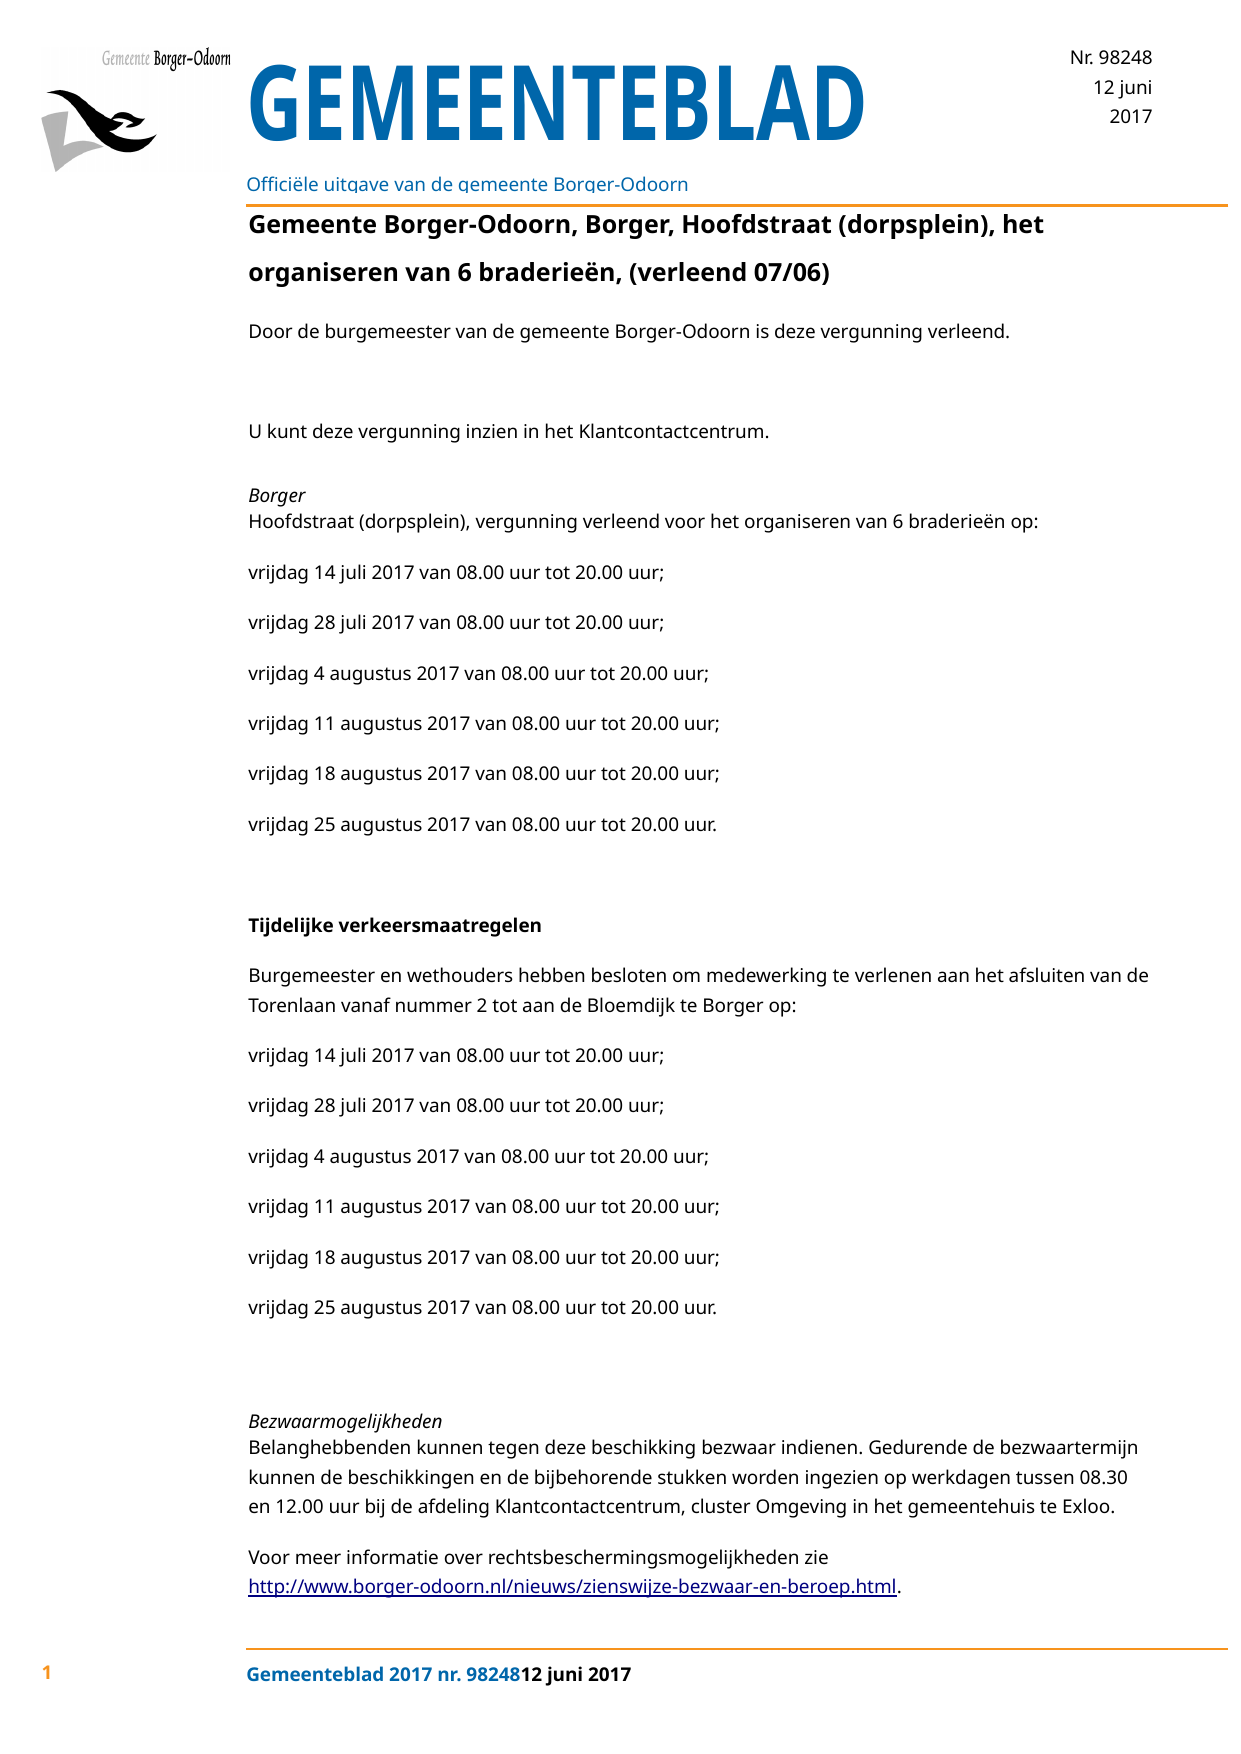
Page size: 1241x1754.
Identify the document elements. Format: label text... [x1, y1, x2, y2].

text U kunt deze vergunning inzien in het Klantcontactcentrum. [248, 419, 1152, 444]
text Voor meer informatie over rechtsbeschermingsmogelijkheden zie http://www.borger-odoorn.nl/nieuws/zienswijze-bezwaar-en-beroep.html. [248, 1544, 1152, 1599]
text vrijdag 28 juli 2017 van 08.00 uur tot 20.00 uur; [248, 1093, 1152, 1118]
text Hoofdstraat (dorpsplein), vergunning verleend voor het organiseren van 6 braderieën op: [248, 508, 1152, 534]
text Door de burgemeester van de gemeente Borger-Odoorn is deze vergunning verleend. [248, 318, 1152, 344]
text Bezwaarmogelijkheden [248, 1409, 1152, 1434]
text Borger [248, 483, 1152, 508]
text vrijdag 11 augustus 2017 van 08.00 uur tot 20.00 uur; [248, 1193, 1152, 1219]
text vrijdag 4 augustus 2017 van 08.00 uur tot 20.00 uur; [248, 1143, 1152, 1169]
text vrijdag 25 augustus 2017 van 08.00 uur tot 20.00 uur. [248, 811, 1152, 837]
text vrijdag 14 juli 2017 van 08.00 uur tot 20.00 uur; [248, 1042, 1152, 1068]
text Tijdelijke verkeersmaatregelen [248, 912, 1152, 937]
text vrijdag 25 augustus 2017 van 08.00 uur tot 20.00 uur. [248, 1294, 1152, 1320]
picture [41, 47, 231, 172]
text Burgemeester en wethouders hebben besloten om medewerking te verlenen aan het afsluiten van de Torenlaan vanaf nummer 2 tot aan de Bloemdijk te Borger op: [248, 962, 1152, 1017]
text vrijdag 18 augustus 2017 van 08.00 uur tot 20.00 uur; [248, 1244, 1152, 1269]
text vrijdag 18 augustus 2017 van 08.00 uur tot 20.00 uur; [248, 761, 1152, 786]
text vrijdag 14 juli 2017 van 08.00 uur tot 20.00 uur; [248, 559, 1152, 584]
text vrijdag 11 augustus 2017 van 08.00 uur tot 20.00 uur; [248, 710, 1152, 736]
text vrijdag 28 juli 2017 van 08.00 uur tot 20.00 uur; [248, 609, 1152, 635]
text Belanghebbenden kunnen tegen deze beschikking bezwaar indienen. Gedurende de bezwaartermijn kunnen de beschikkingen en de bijbehorende stukken worden ingezien op werkdagen tussen 08.30 en 12.00 uur bij de afdeling Klantcontactcentrum, cluster Omgeving in het gemeentehuis te Exloo. [248, 1434, 1152, 1519]
text Gemeente Borger-Odoorn, Borger, Hoofdstraat (dorpsplein), het organiseren van 6 braderieën, (verleend 07/06) [248, 207, 1152, 288]
text vrijdag 4 augustus 2017 van 08.00 uur tot 20.00 uur; [248, 660, 1152, 685]
